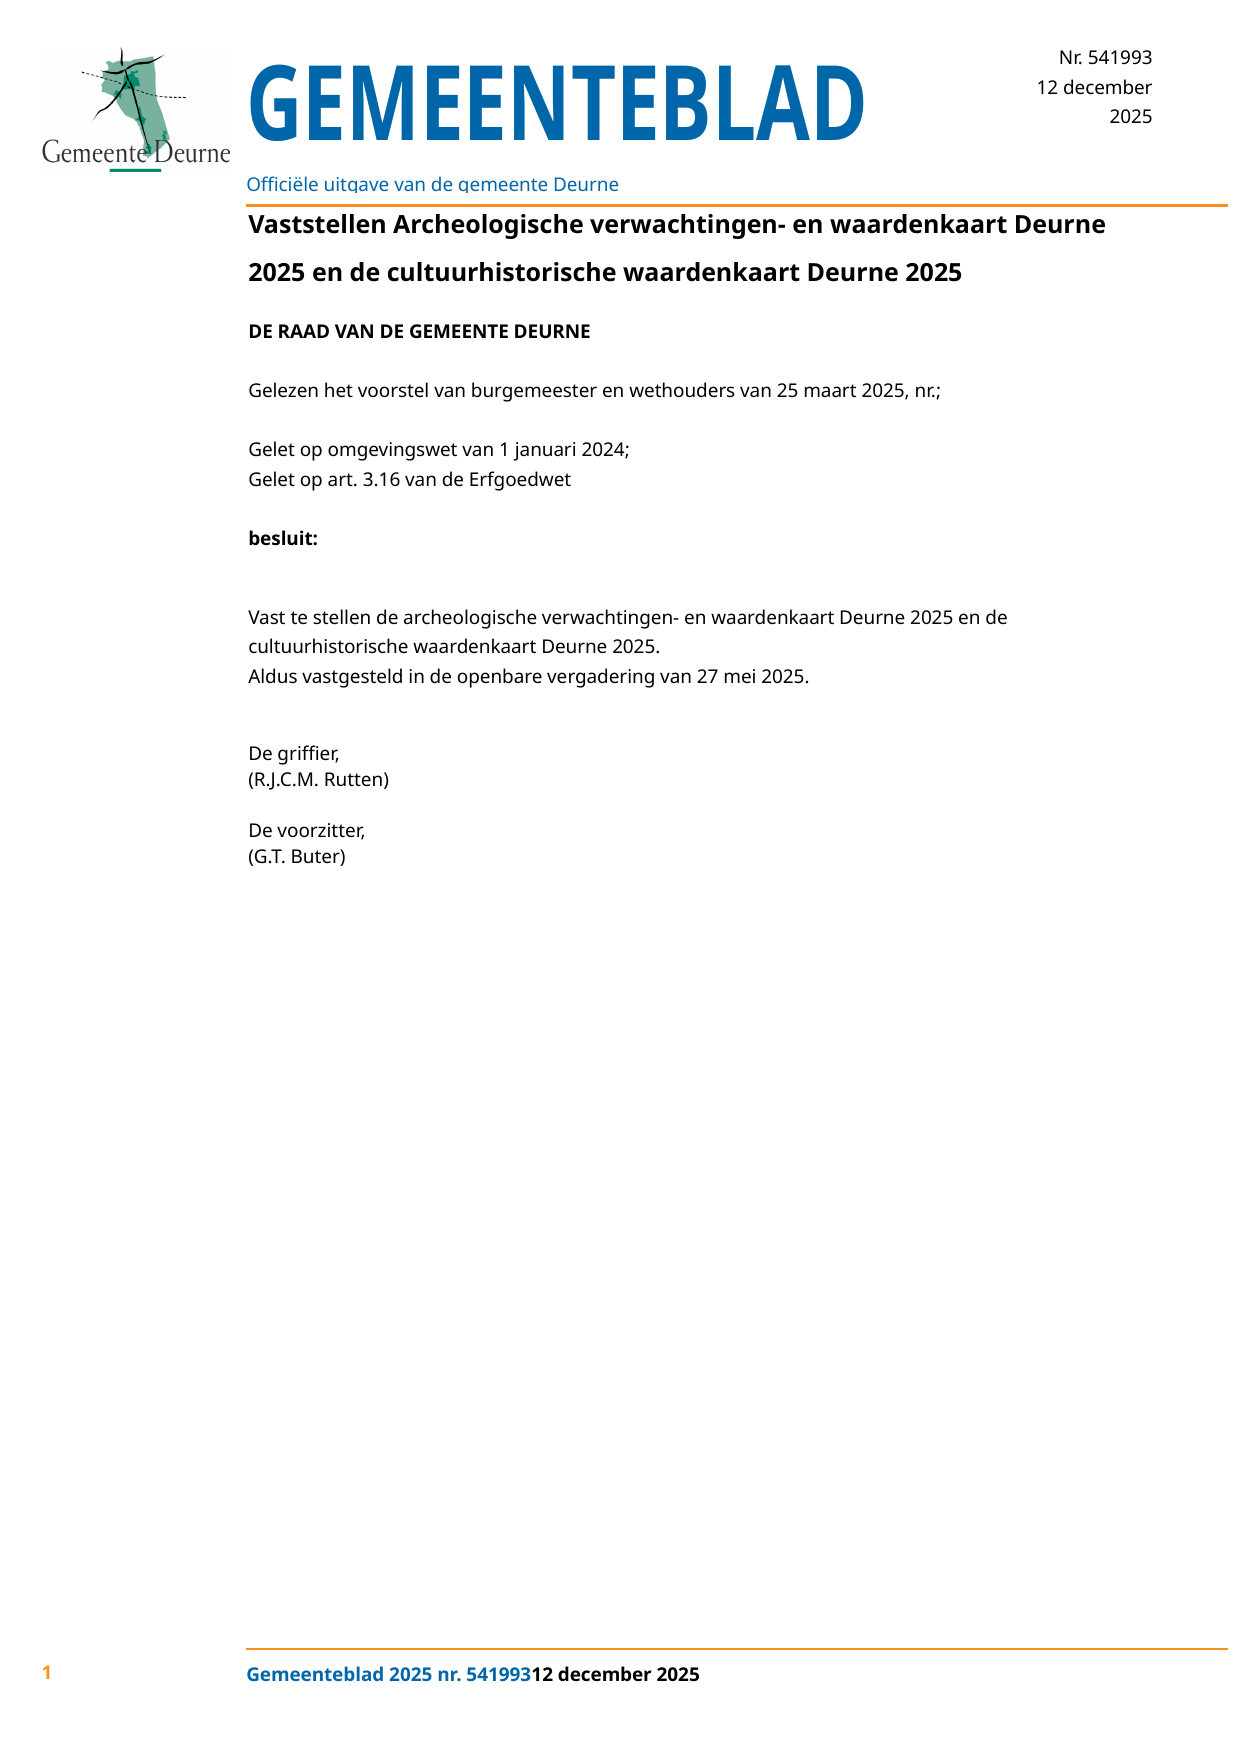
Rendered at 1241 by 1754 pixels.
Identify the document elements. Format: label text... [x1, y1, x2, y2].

text De voorzitter, [248, 817, 1152, 843]
text DE RAAD VAN DE GEMEENTE DEURNE [248, 318, 1152, 344]
text Vaststellen Archeologische verwachtingen- en waardenkaart Deurne 2025 en de cultuurhistorische waardenkaart Deurne 2025 [248, 207, 1152, 288]
text De griffier, [248, 740, 1152, 766]
text besluit: [248, 525, 1152, 551]
text Gelezen het voorstel van burgemeester en wethouders van 25 maart 2025, nr.; [248, 377, 1152, 403]
picture [41, 47, 231, 172]
text Gelet op art. 3.16 van de Erfgoedwet [248, 466, 1152, 492]
text Aldus vastgesteld in de openbare vergadering van 27 mei 2025. [248, 663, 1152, 689]
text (R.J.C.M. Rutten) [248, 766, 1152, 792]
text (G.T. Buter) [248, 843, 1152, 869]
text Vast te stellen de archeologische verwachtingen- en waardenkaart Deurne 2025 en de cultuurhistorische waardenkaart Deurne 2025. [248, 604, 1152, 659]
text Gelet op omgevingswet van 1 januari 2024; [248, 436, 1152, 462]
